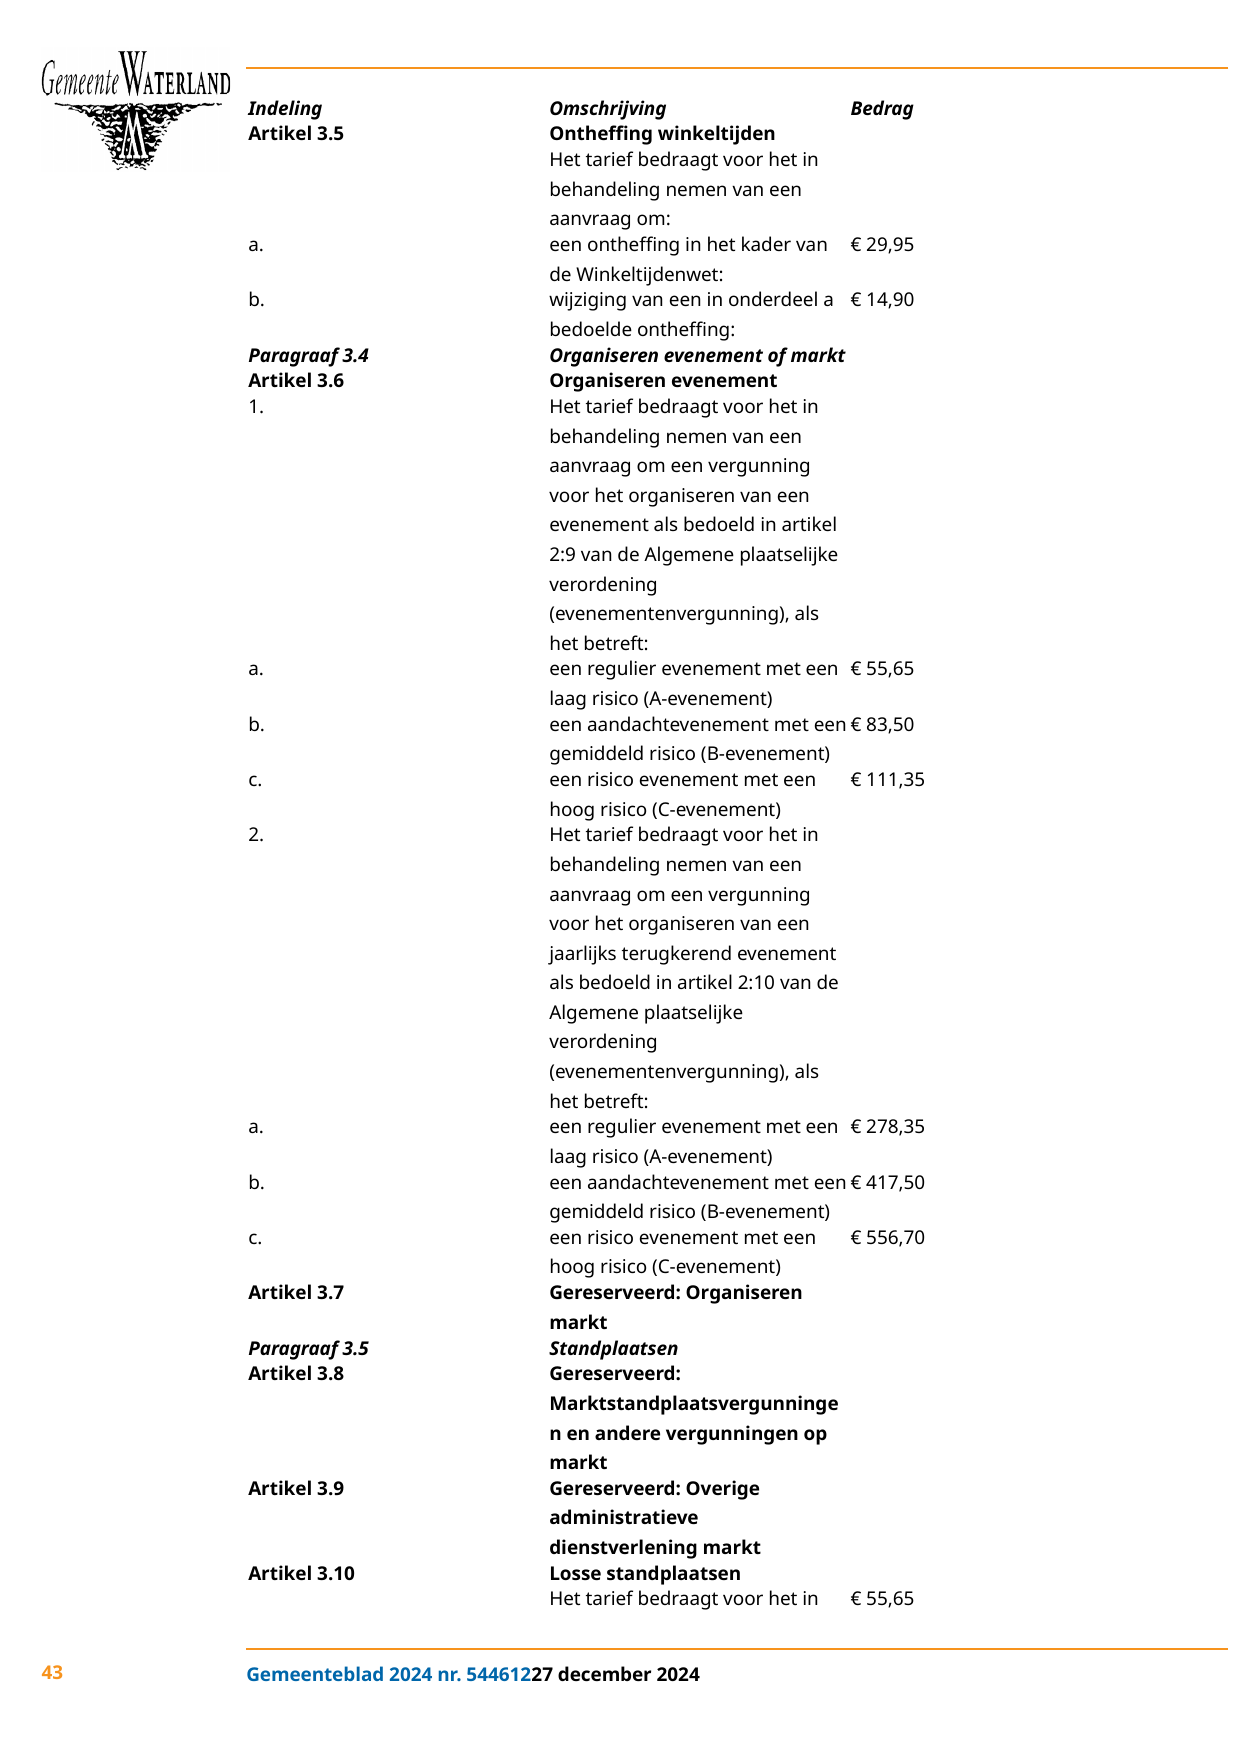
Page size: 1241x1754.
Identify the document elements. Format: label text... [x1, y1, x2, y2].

table_cell b. [248, 711, 549, 766]
table_cell [248, 1586, 549, 1611]
table_cell Organiseren evenement [549, 368, 850, 393]
table_cell a. [248, 231, 549, 286]
table_cell [248, 146, 549, 231]
table_cell a. [248, 656, 549, 711]
table_cell € 83,50 [850, 711, 1152, 766]
table_cell Gereserveerd: Marktstandplaatsvergunningen en andere vergunningen op markt [549, 1361, 850, 1475]
table_cell Paragraaf 3.4 [248, 342, 549, 367]
table_cell € 417,50 [850, 1169, 1152, 1224]
table_cell [850, 121, 1152, 146]
table_cell een aandachtevenement met een gemiddeld risico (B-evenement) [549, 1169, 850, 1224]
table_header Omschrijving [549, 95, 850, 121]
table_cell [850, 822, 1152, 1113]
table_cell Ontheffing winkeltijden [549, 121, 850, 146]
table_cell 1. [248, 393, 549, 656]
picture [41, 47, 231, 172]
table_cell een aandachtevenement met een gemiddeld risico (B-evenement) [549, 711, 850, 766]
table_cell Artikel 3.9 [248, 1475, 549, 1560]
table_cell [850, 1361, 1152, 1475]
table_cell € 14,90 [850, 286, 1152, 342]
table_cell Artikel 3.8 [248, 1361, 549, 1475]
table_cell wijziging van een in onderdeel a bedoelde ontheffing: [549, 286, 850, 342]
table_header Bedrag [850, 95, 1152, 121]
table_cell Artikel 3.10 [248, 1560, 549, 1586]
table_cell Gereserveerd: Overige administratieve dienstverlening markt [549, 1475, 850, 1560]
table_cell b. [248, 286, 549, 342]
table_cell Het tarief bedraagt voor het in behandeling nemen van een aanvraag om een vergunning voor het organiseren van een evenement als bedoeld in artikel 2:9 van de Algemene plaatselijke verordening (evenementenvergunning), als het betreft: [549, 393, 850, 656]
table_cell Het tarief bedraagt voor het in behandeling nemen van een aanvraag om: [549, 146, 850, 231]
table_cell Het tarief bedraagt voor het in behandeling nemen van een aanvraag om een vergunning voor het organiseren van een jaarlijks terugkerend evenement als bedoeld in artikel 2:10 van de Algemene plaatselijke verordening (evenementenvergunning), als het betreft: [549, 822, 850, 1113]
table_cell een risico evenement met een hoog risico (C-evenement) [549, 1224, 850, 1279]
table_cell [850, 1560, 1152, 1586]
table_cell [850, 146, 1152, 231]
table_cell a. [248, 1114, 549, 1169]
table_cell een risico evenement met een hoog risico (C-evenement) [549, 766, 850, 822]
table_cell [850, 1280, 1152, 1335]
table_cell [850, 1475, 1152, 1560]
table_cell een ontheffing in het kader van de Winkeltijdenwet: [549, 231, 850, 286]
table_cell c. [248, 766, 549, 822]
table_cell [850, 368, 1152, 393]
table_cell € 29,95 [850, 231, 1152, 286]
table_cell 2. [248, 822, 549, 1113]
table_cell Paragraaf 3.5 [248, 1335, 549, 1361]
table_cell € 556,70 [850, 1224, 1152, 1279]
table_cell een regulier evenement met een laag risico (A-evenement) [549, 1114, 850, 1169]
table_cell Artikel 3.5 [248, 121, 549, 146]
table_cell [850, 393, 1152, 656]
table_cell Gereserveerd: Organiseren markt [549, 1280, 850, 1335]
table_cell een regulier evenement met een laag risico (A-evenement) [549, 656, 850, 711]
table_cell b. [248, 1169, 549, 1224]
table_cell € 55,65 [850, 1586, 1152, 1611]
table_cell Standplaatsen [549, 1335, 850, 1361]
table_cell € 111,35 [850, 766, 1152, 822]
table_cell Artikel 3.6 [248, 368, 549, 393]
table_header Indeling [248, 95, 549, 121]
table_cell € 278,35 [850, 1114, 1152, 1169]
table_cell Losse standplaatsen [549, 1560, 850, 1586]
table_cell Artikel 3.7 [248, 1280, 549, 1335]
table_cell € 55,65 [850, 656, 1152, 711]
table_cell [850, 342, 1152, 367]
table_cell [850, 1335, 1152, 1361]
table_cell Organiseren evenement of markt [549, 342, 850, 367]
table_cell Het tarief bedraagt voor het in [549, 1586, 850, 1611]
table_cell c. [248, 1224, 549, 1279]
